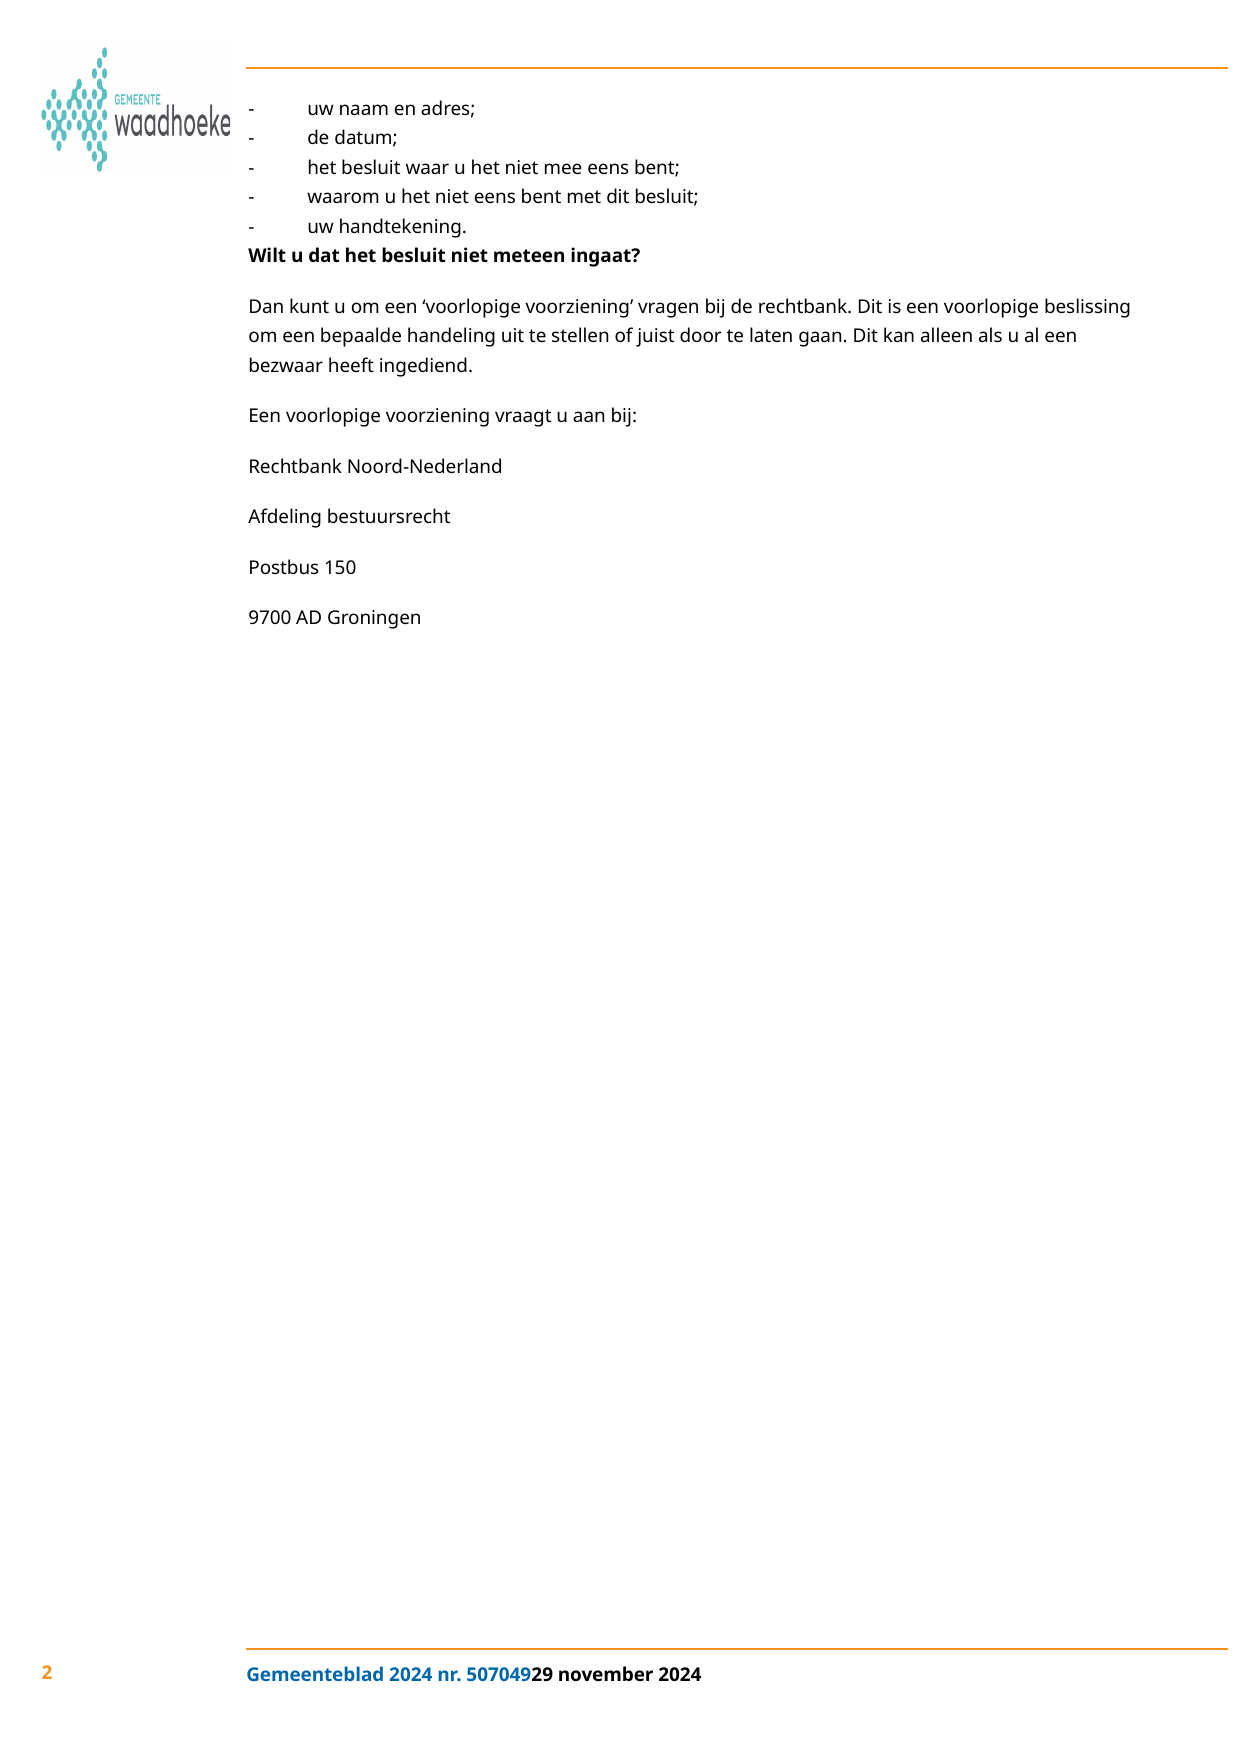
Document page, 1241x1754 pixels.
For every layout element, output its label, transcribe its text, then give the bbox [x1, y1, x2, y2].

text Postbus 150 [248, 554, 1152, 580]
list uw naam en adres; [248, 95, 1152, 121]
list waarom u het niet eens bent met dit besluit; [248, 183, 1152, 209]
text Een voorlopige voorziening vraagt u aan bij: [248, 403, 1152, 428]
list het besluit waar u het niet mee eens bent; [248, 154, 1152, 180]
text Afdeling bestuursrecht [248, 503, 1152, 529]
text 9700 AD Groningen [248, 604, 1152, 630]
list uw handtekening. [248, 213, 1152, 239]
text Dan kunt u om een ‘voorlopige voorziening’ vragen bij de rechtbank. Dit is een voorlopige beslissing om een bepaalde handeling uit te stellen of juist door te laten gaan. Dit kan alleen als u al een bezwaar heeft ingediend. [248, 293, 1152, 378]
picture [41, 47, 231, 172]
text Wilt u dat het besluit niet meteen ingaat? [248, 243, 1152, 268]
text Rechtbank Noord-Nederland [248, 453, 1152, 479]
list de datum; [248, 124, 1152, 150]
